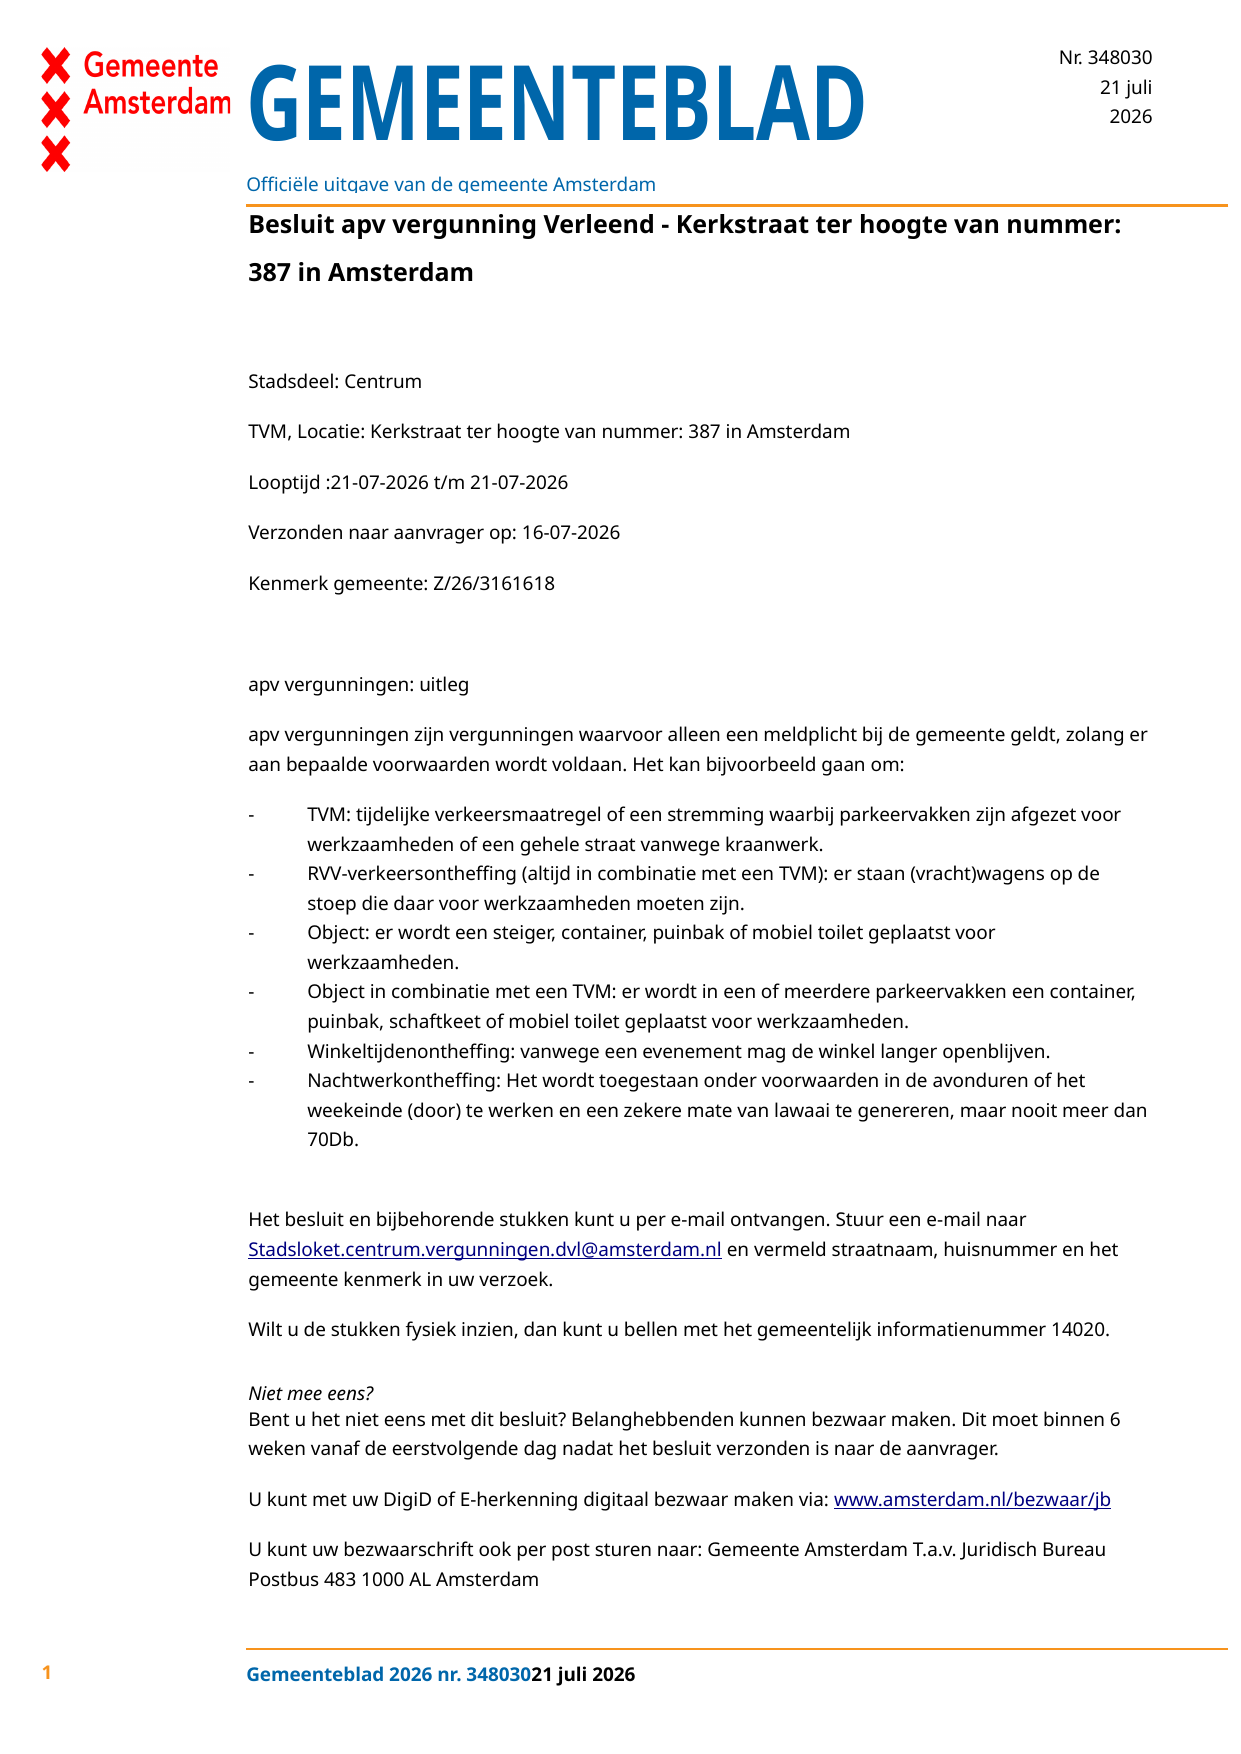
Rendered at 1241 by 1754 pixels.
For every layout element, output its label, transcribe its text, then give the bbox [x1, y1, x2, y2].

text Looptijd :21-07-2026 t/m 21-07-2026 [248, 469, 1152, 495]
text U kunt met uw DigiD of E-herkenning digitaal bezwaar maken via: www.amsterdam.nl/bezwaar/jb [248, 1486, 1152, 1512]
text apv vergunningen zijn vergunningen waarvoor alleen een meldplicht bij de gemeente geldt, zolang er aan bepaalde voorwaarden wordt voldaan. Het kan bijvoorbeeld gaan om: [248, 721, 1152, 777]
text apv vergunningen: uitleg [248, 671, 1152, 697]
text U kunt uw bezwaarschrift ook per post sturen naar: Gemeente Amsterdam T.a.v. Juridisch Bureau Postbus 483 1000 AL Amsterdam [248, 1536, 1152, 1592]
text Stadsdeel: Centrum [248, 368, 1152, 394]
list RVV-verkeersontheffing (altijd in combinatie met een TVM): er staan (vracht)wagens op de stoep die daar voor werkzaamheden moeten zijn. [248, 860, 1152, 916]
list Winkeltijdenontheffing: vanwege een evenement mag de winkel langer openblijven. [248, 1038, 1152, 1064]
text Het besluit en bijbehorende stukken kunt u per e-mail ontvangen. Stuur een e-mail naar Stadsloket.centrum.vergunningen.dvl@amsterdam.nl en vermeld straatnaam, huisnummer en het gemeente kenmerk in uw verzoek. [248, 1207, 1152, 1292]
text Kenmerk gemeente: Z/26/3161618 [248, 570, 1152, 596]
text Besluit apv vergunning Verleend - Kerkstraat ter hoogte van nummer: 387 in Amsterdam [248, 207, 1152, 288]
text TVM, Locatie: Kerkstraat ter hoogte van nummer: 387 in Amsterdam [248, 419, 1152, 444]
list Object in combinatie met een TVM: er wordt in een of meerdere parkeervakken een container, puinbak, schaftkeet of mobiel toilet geplaatst voor werkzaamheden. [248, 979, 1152, 1034]
text Verzonden naar aanvrager op: 16-07-2026 [248, 519, 1152, 545]
text Wilt u de stukken fysiek inzien, dan kunt u bellen met het gemeentelijk informatienummer 14020. [248, 1316, 1152, 1342]
text Niet mee eens? [248, 1380, 1152, 1406]
text Bent u het niet eens met dit besluit? Belanghebbenden kunnen bezwaar maken. Dit moet binnen 6 weken vanaf de eerstvolgende dag nadat het besluit verzonden is naar de aanvrager. [248, 1406, 1152, 1461]
list TVM: tijdelijke verkeersmaatregel of een stremming waarbij parkeervakken zijn afgezet voor werkzaamheden of een gehele straat vanwege kraanwerk. [248, 801, 1152, 857]
list Nachtwerkontheffing: Het wordt toegestaan onder voorwaarden in de avonduren of het weekeinde (door) te werken en een zekere mate van lawaai te genereren, maar nooit meer dan 70Db. [248, 1067, 1152, 1152]
list Object: er wordt een steiger, container, puinbak of mobiel toilet geplaatst voor werkzaamheden. [248, 919, 1152, 975]
picture [41, 47, 231, 172]
